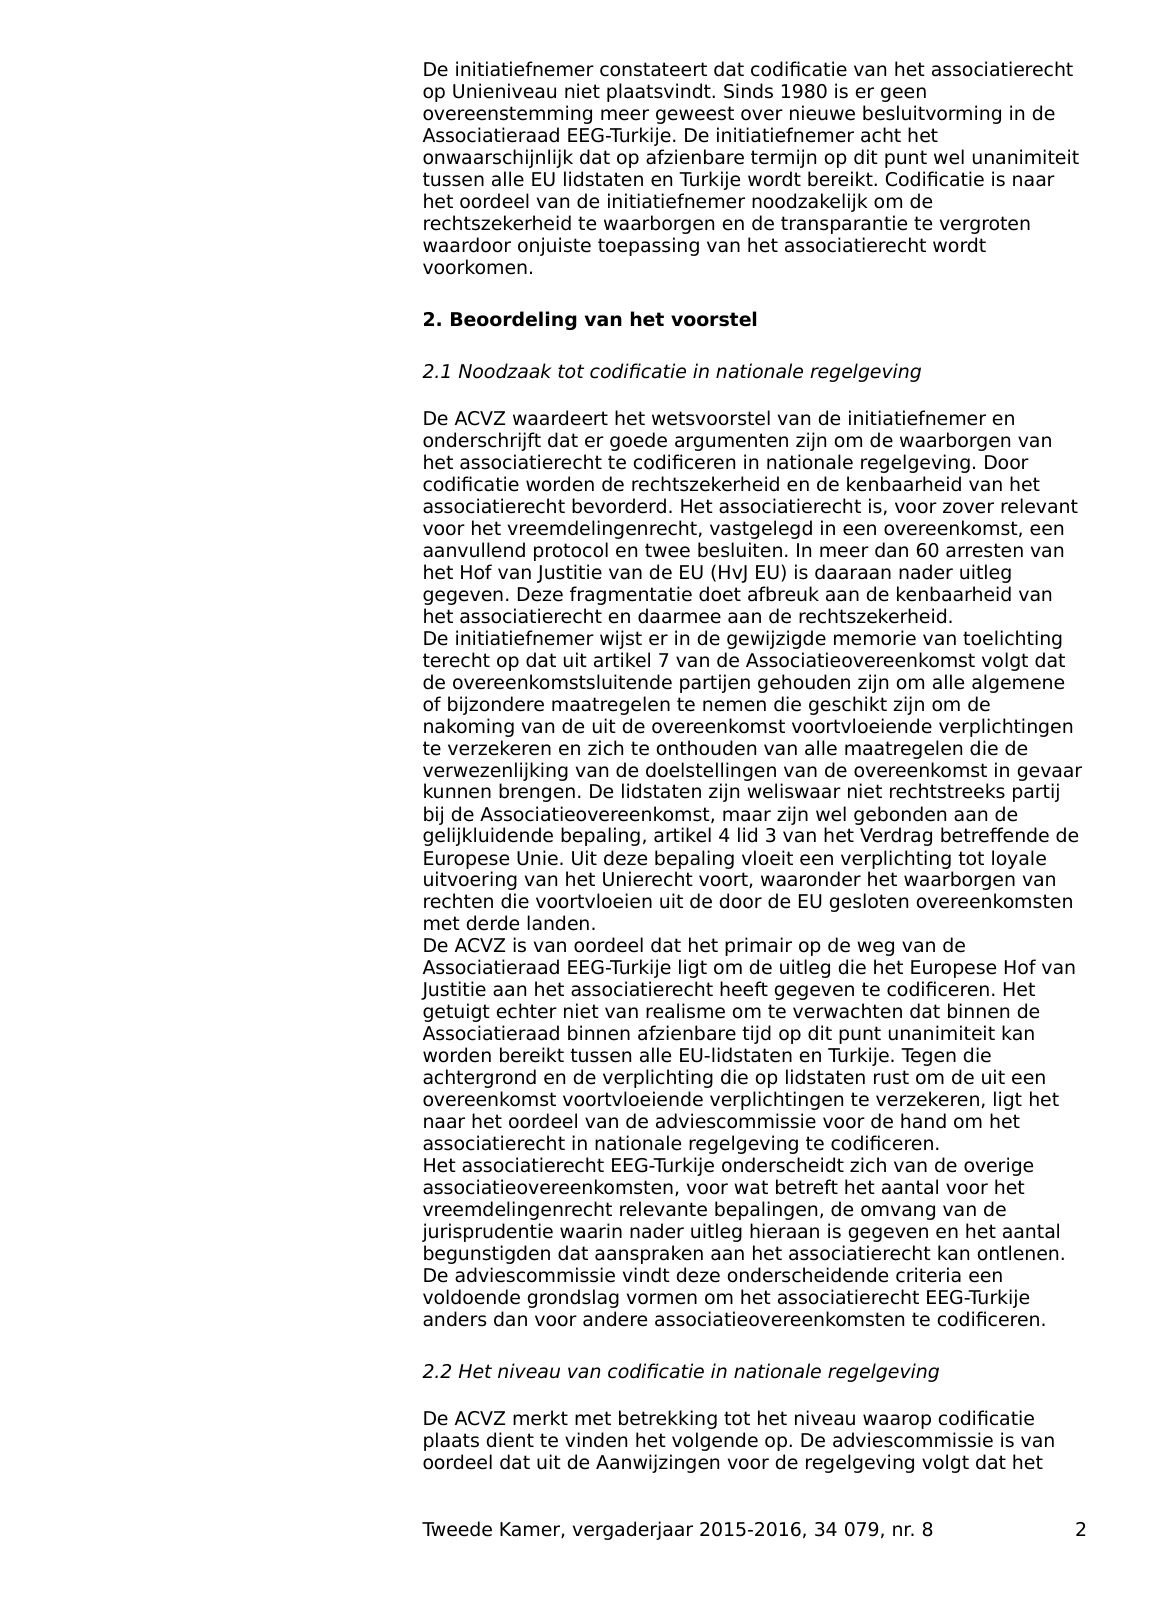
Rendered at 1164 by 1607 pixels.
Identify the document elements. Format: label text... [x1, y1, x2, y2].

text De ACVZ merkt met betrekking tot het niveau waarop codificatie plaats dient te vinden het volgende op. De adviescommissie is van oordeel dat uit de Aanwijzingen voor de regelgeving volgt dat het [422, 1408, 1087, 1474]
text De ACVZ waardeert het wetsvoorstel van de initiatiefnemer en onderschrijft dat er goede argumenten zijn om de waarborgen van het associatierecht te codificeren in nationale regelgeving. Door codificatie worden de rechtszekerheid en de kenbaarheid van het associatierecht bevorderd. Het associatierecht is, voor zover relevant voor het vreemdelingenrecht, vastgelegd in een overeenkomst, een aanvullend protocol en twee besluiten. In meer dan 60 arresten van het Hof van Justitie van de EU (HvJ EU) is daaraan nader uitleg gegeven. Deze fragmentatie doet afbreuk aan de kenbaarheid van het associatierecht en daarmee aan de rechtszekerheid. [422, 408, 1087, 628]
text De initiatiefnemer constateert dat codificatie van het associatierecht op Unieniveau niet plaatsvindt. Sinds 1980 is er geen overeenstemming meer geweest over nieuwe besluitvorming in de Associatieraad EEG-Turkije. De initiatiefnemer acht het onwaarschijnlijk dat op afzienbare termijn op dit punt wel unanimiteit tussen alle EU­ lidstaten en Turkije wordt bereikt. Codificatie is naar het oordeel van de initiatiefnemer noodzakelijk om de rechtszekerheid te waarborgen en de transparantie te vergroten waardoor onjuiste toepassing van het associatierecht wordt voorkomen. [422, 59, 1087, 279]
text Het associatierecht EEG-Turkije onderscheidt zich van de overige associatie­overeenkomsten, voor wat betreft het aantal voor het vreemdelingenrecht relevante bepalingen, de omvang van de jurisprudentie waarin nader uitleg hieraan is gegeven en het aantal begunstigden dat aanspraken aan het associatierecht kan ontlenen. De adviescommissie vindt deze onderscheidende criteria een voldoende grondslag vormen om het associatierecht EEG-Turkije anders dan voor andere associatieovereenkomsten te codificeren. [422, 1155, 1087, 1331]
subtitle 2.2 Het niveau van codificatie in nationale regelgeving [422, 1361, 1087, 1383]
text De initiatiefnemer wijst er in de gewijzigde memorie van toelichting terecht op dat uit artikel 7 van de Associatieovereenkomst volgt dat de overeenkomstsluitende partijen gehouden zijn om alle algemene of bijzondere maatregelen te nemen die geschikt zijn om de nakoming van de uit de overeenkomst voortvloeiende verplichtingen te verzekeren en zich te onthouden van alle maatregelen die de verwezenlijking van de doelstellingen van de overeenkomst in gevaar kunnen brengen. De lidstaten zijn weliswaar niet rechtstreeks partij bij de Associatieovereenkomst, maar zijn wel gebonden aan de gelijkluidende bepaling, artikel 4 lid 3 van het Verdrag betreffende de Europese Unie. Uit deze bepaling vloeit een verplichting tot loyale uitvoering van het Unierecht voort, waaronder het waarborgen van rechten die voortvloeien uit de door de EU gesloten overeenkomsten met derde landen. [422, 628, 1087, 935]
subtitle 2. Beoordeling van het voorstel [422, 309, 1087, 331]
text De ACVZ is van oordeel dat het primair op de weg van de Associatieraad EEG-Turkije ligt om de uitleg die het Europese Hof van Justitie aan het associatierecht heeft gegeven te codificeren. Het getuigt echter niet van realisme om te verwachten dat binnen de Associatieraad binnen afzienbare tijd op dit punt unanimiteit kan worden bereikt tussen alle EU-lidstaten en Turkije. Tegen die achtergrond en de verplichting die op lidstaten rust om de uit een overeenkomst voortvloeiende verplichtingen te verzekeren, ligt het naar het oordeel van de adviescommissie voor de hand om het associatierecht in nationale regelgeving te codificeren. [422, 935, 1087, 1155]
subtitle 2.1 Noodzaak tot codificatie in nationale regelgeving [422, 361, 1087, 383]
